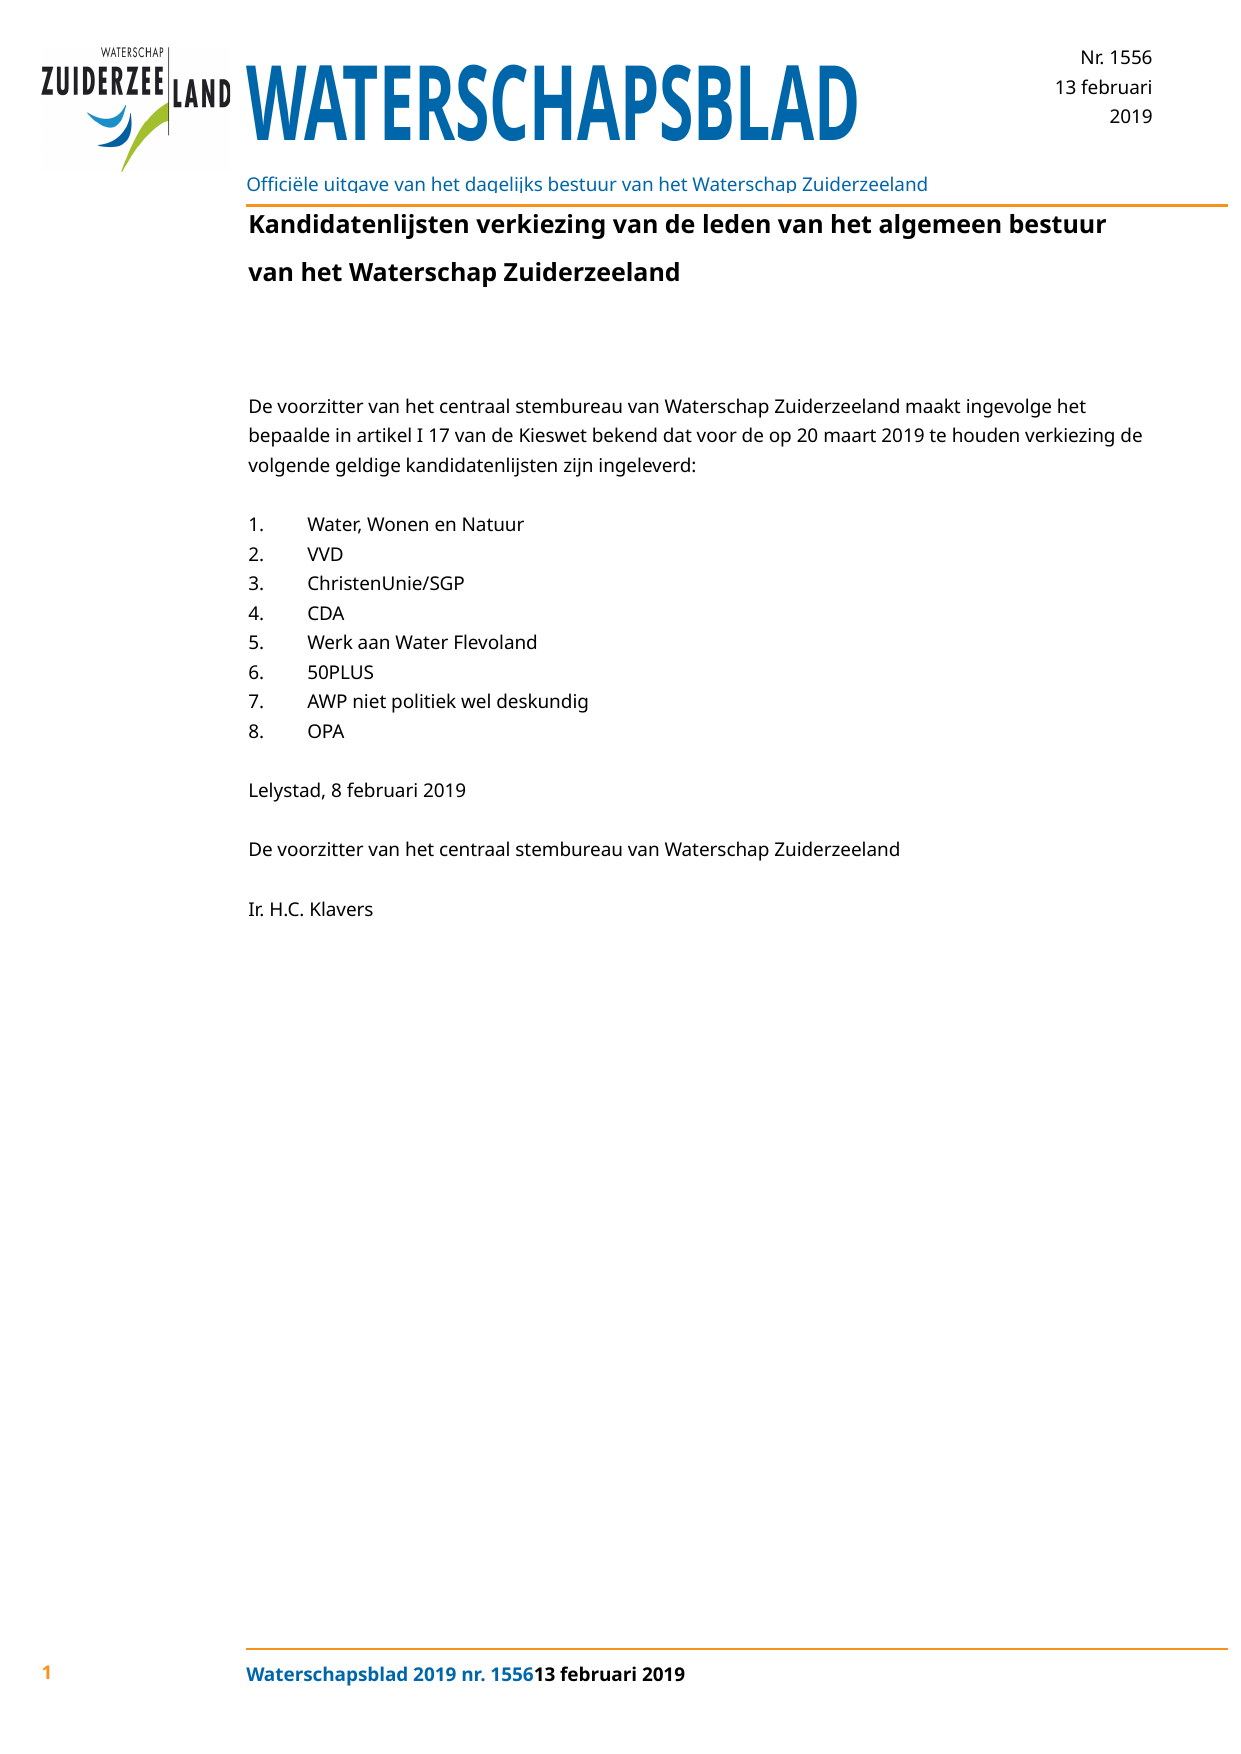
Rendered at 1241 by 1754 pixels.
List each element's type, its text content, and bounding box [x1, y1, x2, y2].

list AWP niet politiek wel deskundig [248, 689, 1152, 714]
text Ir. H.C. Klavers [248, 896, 1152, 922]
list 50PLUS [248, 659, 1152, 685]
list Water, Wonen en Natuur [248, 511, 1152, 537]
list ChristenUnie/SGP [248, 570, 1152, 596]
list OPA [248, 718, 1152, 744]
text De voorzitter van het centraal stembureau van Waterschap Zuiderzeeland maakt ingevolge het bepaalde in artikel I 17 van de Kieswet bekend dat voor de op 20 maart 2019 te houden verkiezing de volgende geldige kandidatenlijsten zijn ingeleverd: [248, 393, 1152, 478]
text De voorzitter van het centraal stembureau van Waterschap Zuiderzeeland [248, 837, 1152, 862]
list CDA [248, 600, 1152, 626]
list VVD [248, 541, 1152, 567]
list Werk aan Water Flevoland [248, 629, 1152, 655]
picture [41, 47, 231, 172]
text Kandidatenlijsten verkiezing van de leden van het algemeen bestuur van het Waterschap Zuiderzeeland [248, 207, 1152, 288]
text Lelystad, 8 februari 2019 [248, 777, 1152, 803]
